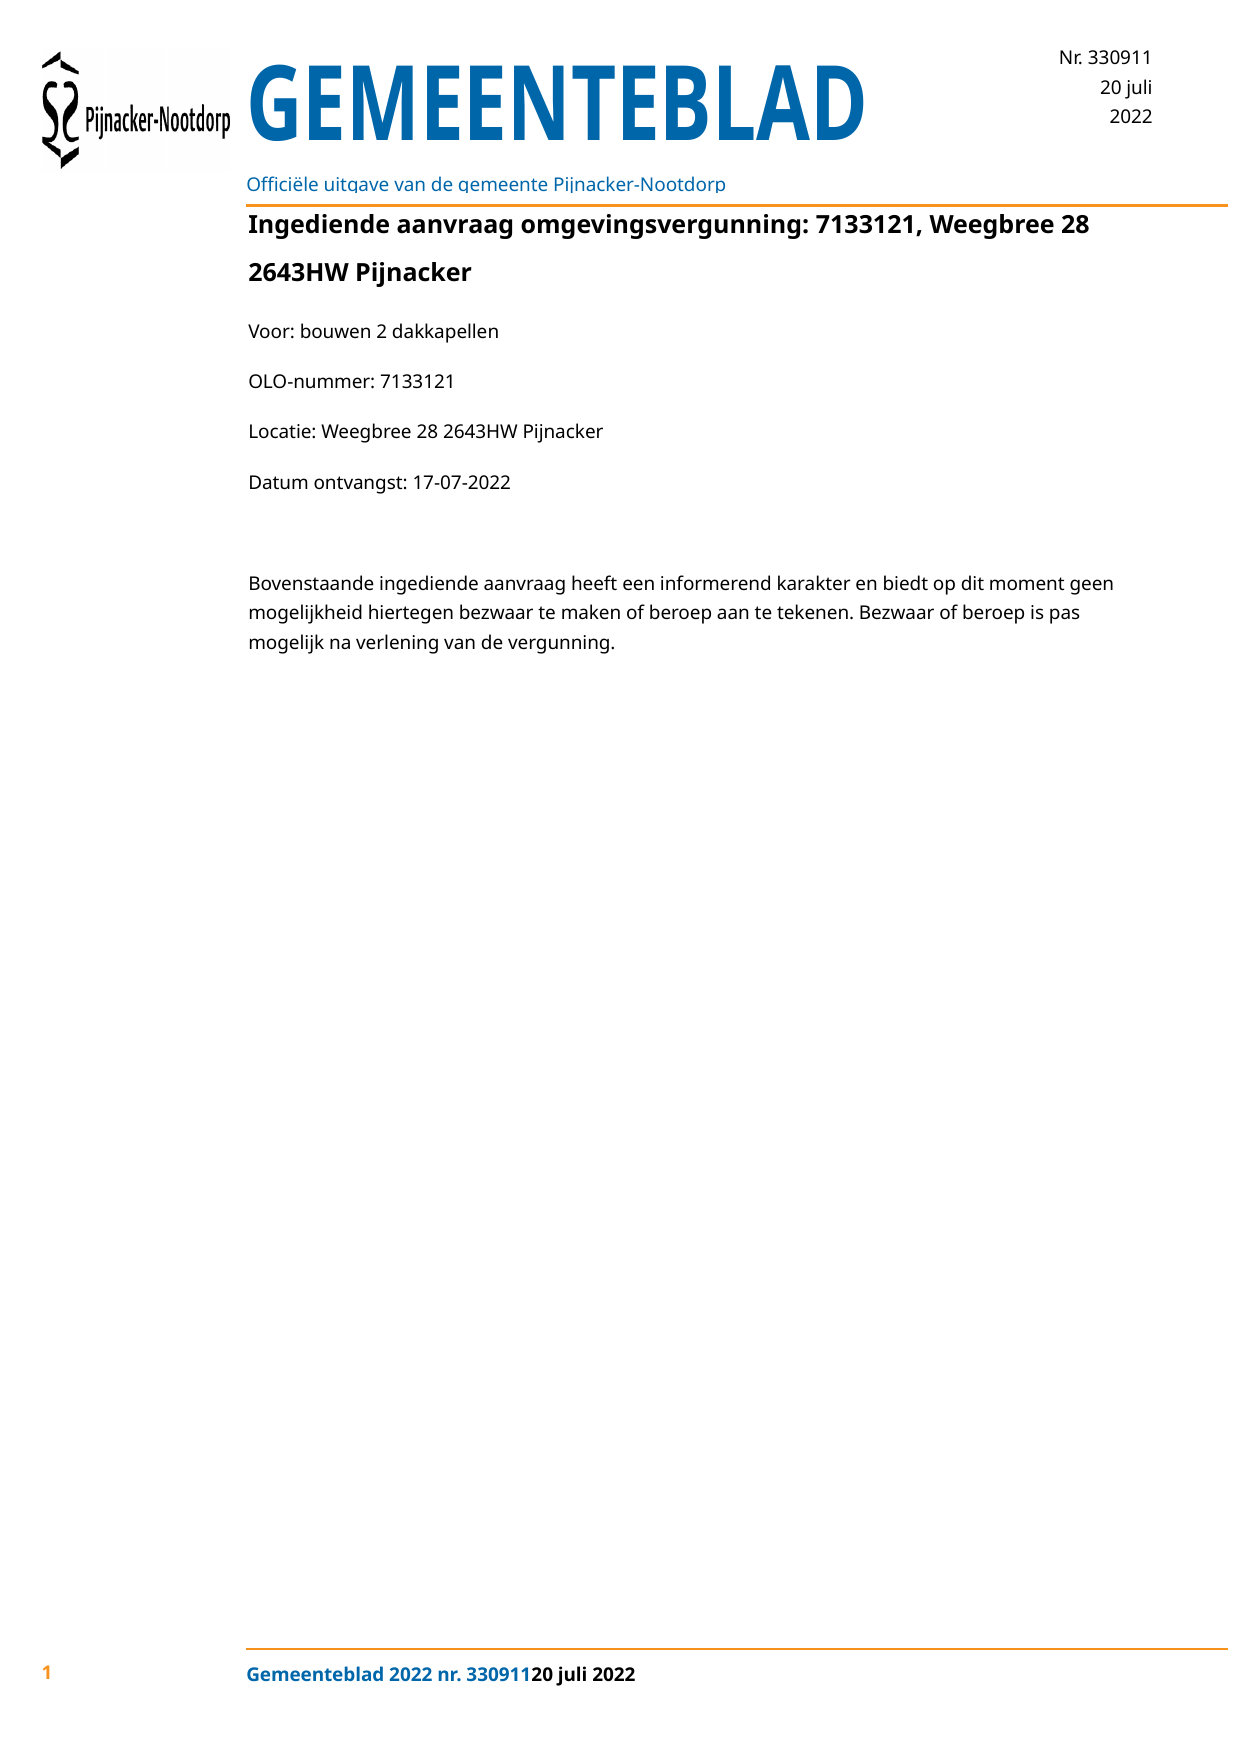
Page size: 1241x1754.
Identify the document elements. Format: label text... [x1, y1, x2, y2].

picture [41, 47, 231, 172]
text Ingediende aanvraag omgevingsvergunning: 7133121, Weegbree 28 2643HW Pijnacker [248, 207, 1152, 288]
text Voor: bouwen 2 dakkapellen [248, 318, 1152, 344]
text Datum ontvangst: 17-07-2022 [248, 469, 1152, 495]
text Bovenstaande ingediende aanvraag heeft een informerend karakter en biedt op dit moment geen mogelijkheid hiertegen bezwaar te maken of beroep aan te tekenen. Bezwaar of beroep is pas mogelijk na verlening van de vergunning. [248, 570, 1152, 655]
text OLO-nummer: 7133121 [248, 368, 1152, 394]
text Locatie: Weegbree 28 2643HW Pijnacker [248, 419, 1152, 444]
